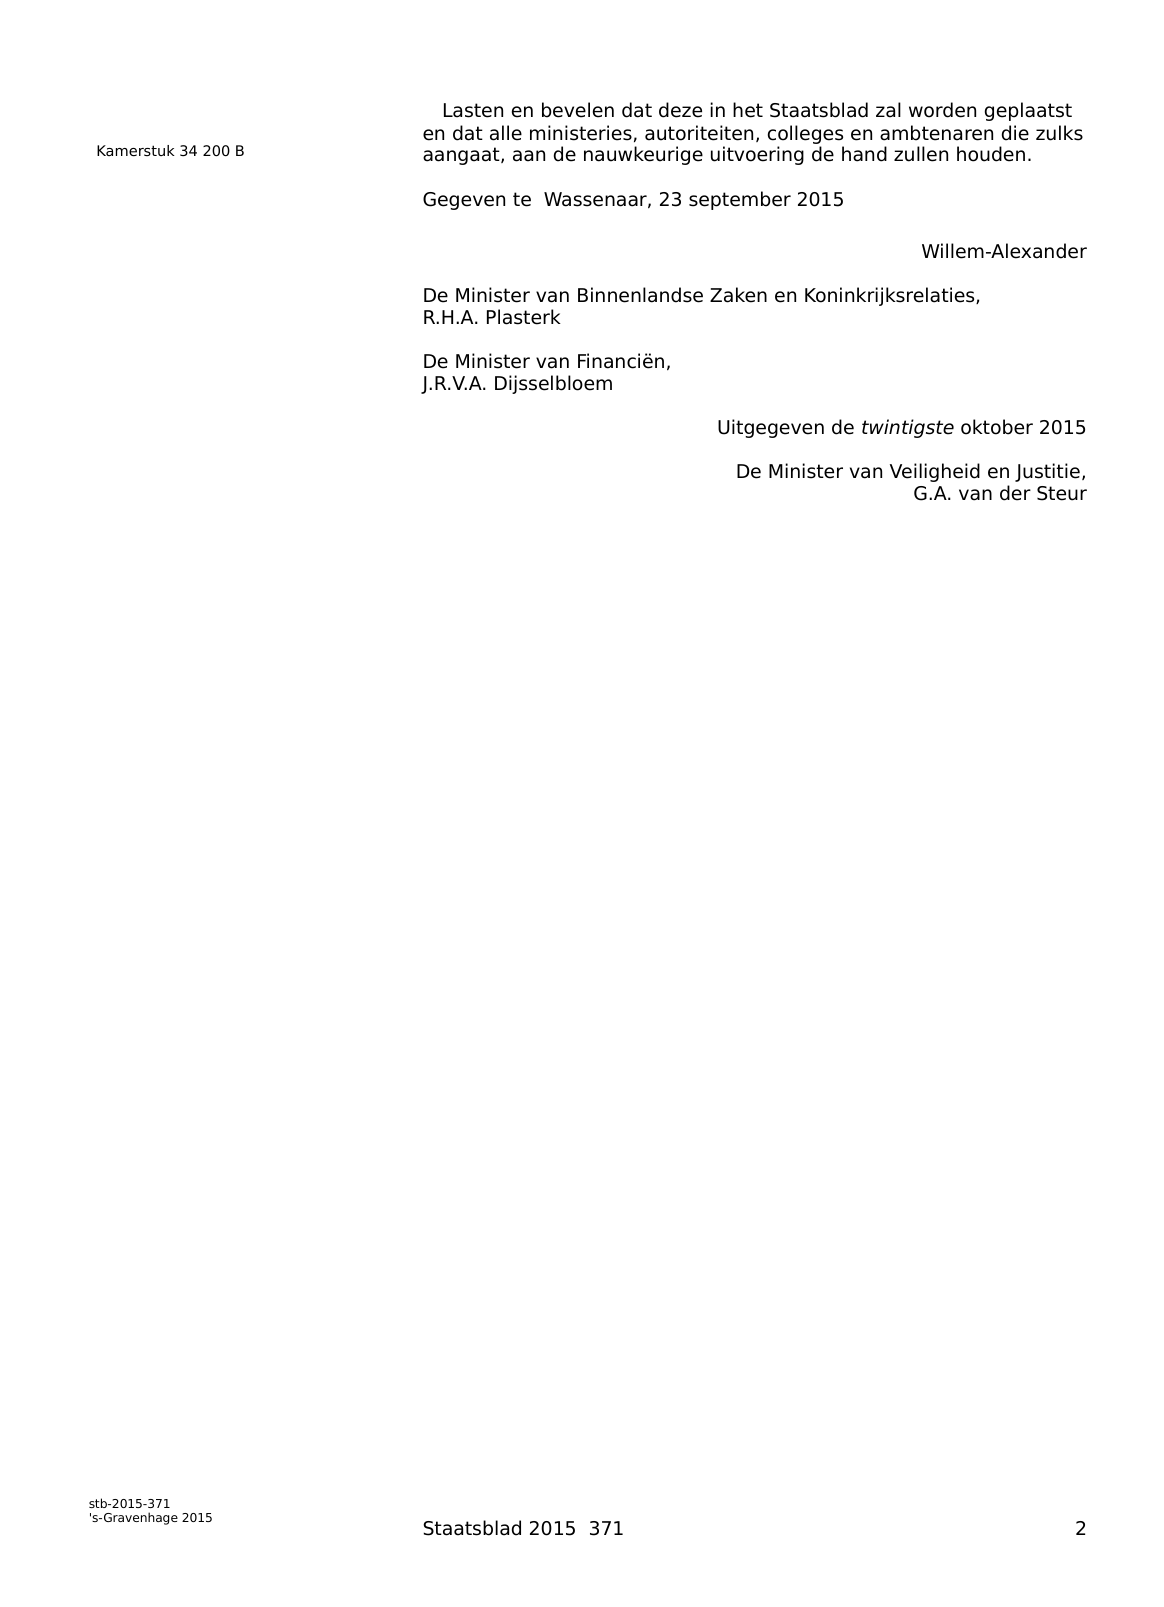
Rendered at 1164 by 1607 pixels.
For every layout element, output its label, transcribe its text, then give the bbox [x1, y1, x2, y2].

text stb-2015-371 [88, 1497, 323, 1511]
text Lasten en bevelen dat deze in het Staatsblad zal worden geplaatst en dat alle ministeries, autoriteiten, colleges en ambtenaren die zulks aangaat, aan de nauwkeurige uitvoering de hand zullen houden. [422, 100, 1087, 166]
text De Minister van Veiligheid en Justitie, G.A. van der Steur [422, 461, 1087, 505]
text Willem-Alexander [422, 241, 1087, 262]
text De Minister van Binnenlandse Zaken en Koninkrijksrelaties, R.H.A. Plasterk [422, 285, 1087, 329]
text 's-Gravenhage 2015 [88, 1511, 323, 1525]
text Kamerstuk 34 200 B [77, 143, 396, 160]
text Gegeven te Wassenaar, 23 september 2015 [422, 188, 1087, 211]
text De Minister van Financiën, J.R.V.A. Dijsselbloem [422, 351, 1087, 395]
text Uitgegeven de twintigste oktober 2015 [422, 417, 1087, 439]
